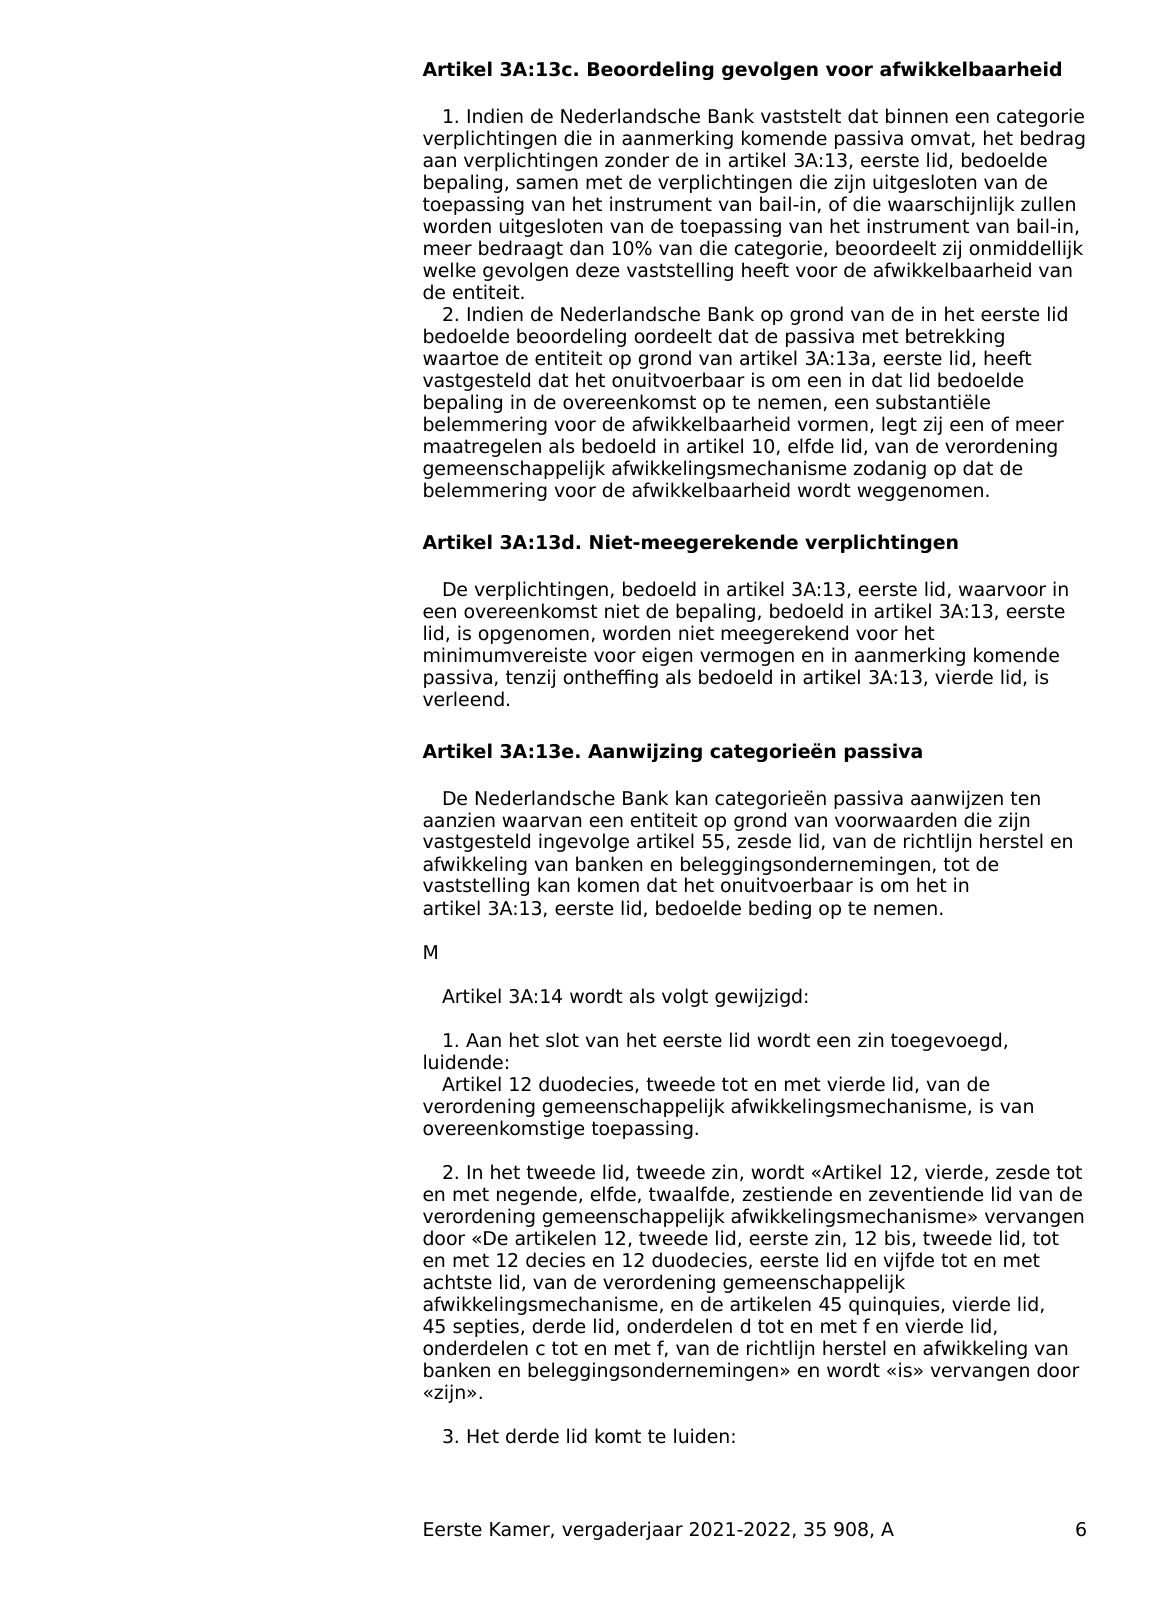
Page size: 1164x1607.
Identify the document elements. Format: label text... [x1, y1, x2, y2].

text M [422, 942, 1087, 963]
text Artikel 3A:14 wordt als volgt gewijzigd: [422, 986, 1087, 1008]
text 1. Indien de Nederlandsche Bank vaststelt dat binnen een categorie verplichtingen die in aanmerking komende passiva omvat, het bedrag aan verplichtingen zonder de in artikel 3A:13, eerste lid, bedoelde bepaling, samen met de verplichtingen die zijn uitgesloten van de toepassing van het instrument van bail-in, of die waarschijnlijk zullen worden uitgesloten van de toepassing van het instrument van bail-in, meer bedraagt dan 10% van die categorie, beoordeelt zij onmiddellijk welke gevolgen deze vaststelling heeft voor de afwikkelbaarheid van de entiteit. [422, 106, 1087, 304]
text De verplichtingen, bedoeld in artikel 3A:13, eerste lid, waarvoor in een overeenkomst niet de bepaling, bedoeld in artikel 3A:13, eerste lid, is opgenomen, worden niet meegerekend voor het minimumvereiste voor eigen vermogen en in aanmerking komende passiva, tenzij ontheffing als bedoeld in artikel 3A:13, vierde lid, is verleend. [422, 579, 1087, 711]
text De Nederlandsche Bank kan categorieën passiva aanwijzen ten aanzien waarvan een entiteit op grond van voorwaarden die zijn vastgesteld ingevolge artikel 55, zesde lid, van de richtlijn herstel en afwikkeling van banken en beleggingsondernemingen, tot de vaststelling kan komen dat het onuitvoerbaar is om het in artikel 3A:13, eerste lid, bedoelde beding op te nemen. [422, 787, 1087, 919]
text 2. Indien de Nederlandsche Bank op grond van de in het eerste lid bedoelde beoordeling oordeelt dat de passiva met betrekking waartoe de entiteit op grond van artikel 3A:13a, eerste lid, heeft vastgesteld dat het onuitvoerbaar is om een in dat lid bedoelde bepaling in de overeenkomst op te nemen, een substantiële belemmering voor de afwikkelbaarheid vormen, legt zij een of meer maatregelen als bedoeld in artikel 10, elfde lid, van de verordening gemeenschappelijk afwikkelingsmechanisme zodanig op dat de belemmering voor de afwikkelbaarheid wordt weggenomen. [422, 304, 1087, 502]
subtitle Artikel 3A:13c. Beoordeling gevolgen voor afwikkelbaarheid [422, 59, 1087, 81]
text Artikel 12 duodecies, tweede tot en met vierde lid, van de verordening gemeenschappelijk afwikkelingsmechanisme, is van overeenkomstige toepassing. [422, 1074, 1087, 1140]
subtitle Artikel 3A:13d. Niet-meegerekende verplichtingen [422, 532, 1087, 554]
text 2. In het tweede lid, tweede zin, wordt «Artikel 12, vierde, zesde tot en met negende, elfde, twaalfde, zestiende en zeventiende lid van de verordening gemeenschappelijk afwikkelingsmechanisme» vervangen door «De artikelen 12, tweede lid, eerste zin, 12 bis, tweede lid, tot en met 12 decies en 12 duodecies, eerste lid en vijfde tot en met achtste lid, van de verordening gemeenschappelijk afwikkelingsmechanisme, en de artikelen 45 quinquies, vierde lid, 45 septies, derde lid, onderdelen d tot en met f en vierde lid, onderdelen c tot en met f, van de richtlijn herstel en afwikkeling van banken en beleggingsondernemingen» en wordt «is» vervangen door «zijn». [422, 1162, 1087, 1404]
text 3. Het derde lid komt te luiden: [422, 1426, 1087, 1448]
subtitle Artikel 3A:13e. Aanwijzing categorieën passiva [422, 741, 1087, 762]
text 1. Aan het slot van het eerste lid wordt een zin toegevoegd, luidende: [422, 1030, 1087, 1074]
